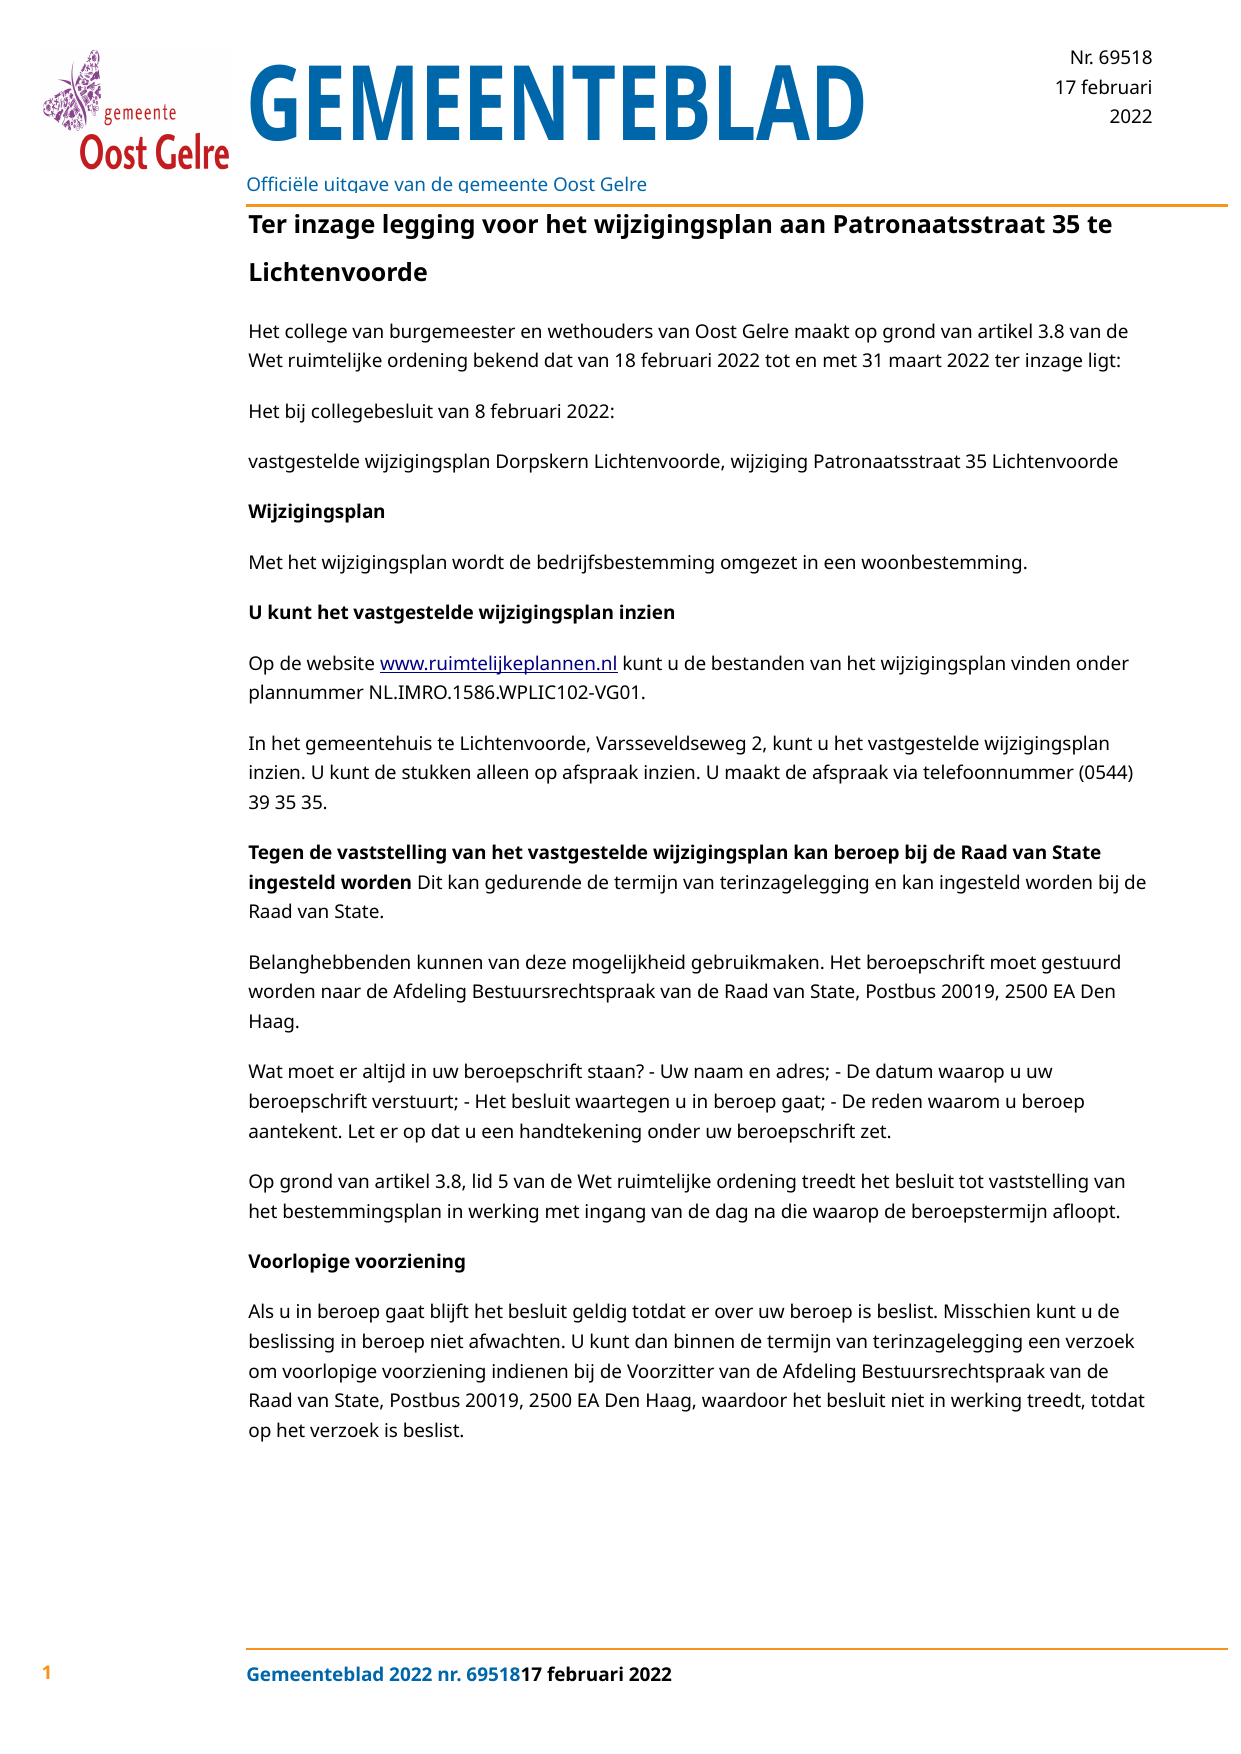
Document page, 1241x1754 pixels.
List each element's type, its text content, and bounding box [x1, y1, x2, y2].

text Wat moet er altijd in uw beroepschrift staan? - Uw naam en adres; - De datum waarop u uw beroepschrift verstuurt; - Het besluit waartegen u in beroep gaat; - De reden waarom u beroep aantekent. Let er op dat u een handtekening onder uw beroepschrift zet. [248, 1059, 1152, 1144]
text vastgestelde wijzigingsplan Dorpskern Lichtenvoorde, wijziging Patronaatsstraat 35 Lichtenvoorde [248, 448, 1152, 474]
text Voorlopige voorziening [248, 1248, 1152, 1274]
text In het gemeentehuis te Lichtenvoorde, Varsseveldseweg 2, kunt u het vastgestelde wijzigingsplan inzien. U kunt de stukken alleen op afspraak inzien. U maakt de afspraak via telefoonnummer (0544) 39 35 35. [248, 730, 1152, 815]
text U kunt het vastgestelde wijzigingsplan inzien [248, 599, 1152, 625]
text Het bij collegebesluit van 8 februari 2022: [248, 398, 1152, 424]
text Het college van burgemeester en wethouders van Oost Gelre maakt op grond van artikel 3.8 van de Wet ruimtelijke ordening bekend dat van 18 februari 2022 tot en met 31 maart 2022 ter inzage ligt: [248, 318, 1152, 373]
text Ter inzage legging voor het wijzigingsplan aan Patronaatsstraat 35 te Lichtenvoorde [248, 207, 1152, 288]
text Wijzigingsplan [248, 499, 1152, 524]
text Belanghebbenden kunnen van deze mogelijkheid gebruikmaken. Het beroepschrift moet gestuurd worden naar de Afdeling Bestuursrechtspraak van de Raad van State, Postbus 20019, 2500 EA Den Haag. [248, 949, 1152, 1034]
text Tegen de vaststelling van het vastgestelde wijzigingsplan kan beroep bij de Raad van State ingesteld worden Dit kan gedurende de termijn van terinzagelegging en kan ingesteld worden bij de Raad van State. [248, 839, 1152, 924]
picture [41, 47, 231, 172]
text Met het wijzigingsplan wordt de bedrijfsbestemming omgezet in een woonbestemming. [248, 549, 1152, 575]
text Op grond van artikel 3.8, lid 5 van de Wet ruimtelijke ordening treedt het besluit tot vaststelling van het bestemmingsplan in werking met ingang van de dag na die waarop de beroepstermijn afloopt. [248, 1168, 1152, 1224]
text Als u in beroep gaat blijft het besluit geldig totdat er over uw beroep is beslist. Misschien kunt u de beslissing in beroep niet afwachten. U kunt dan binnen de termijn van terinzagelegging een verzoek om voorlopige voorziening indienen bij de Voorzitter van de Afdeling Bestuursrechtspraak van de Raad van State, Postbus 20019, 2500 EA Den Haag, waardoor het besluit niet in werking treedt, totdat op het verzoek is beslist. [248, 1299, 1152, 1443]
text Op de website www.ruimtelijkeplannen.nl kunt u de bestanden van het wijzigingsplan vinden onder plannummer NL.IMRO.1586.WPLIC102-VG01. [248, 650, 1152, 705]
